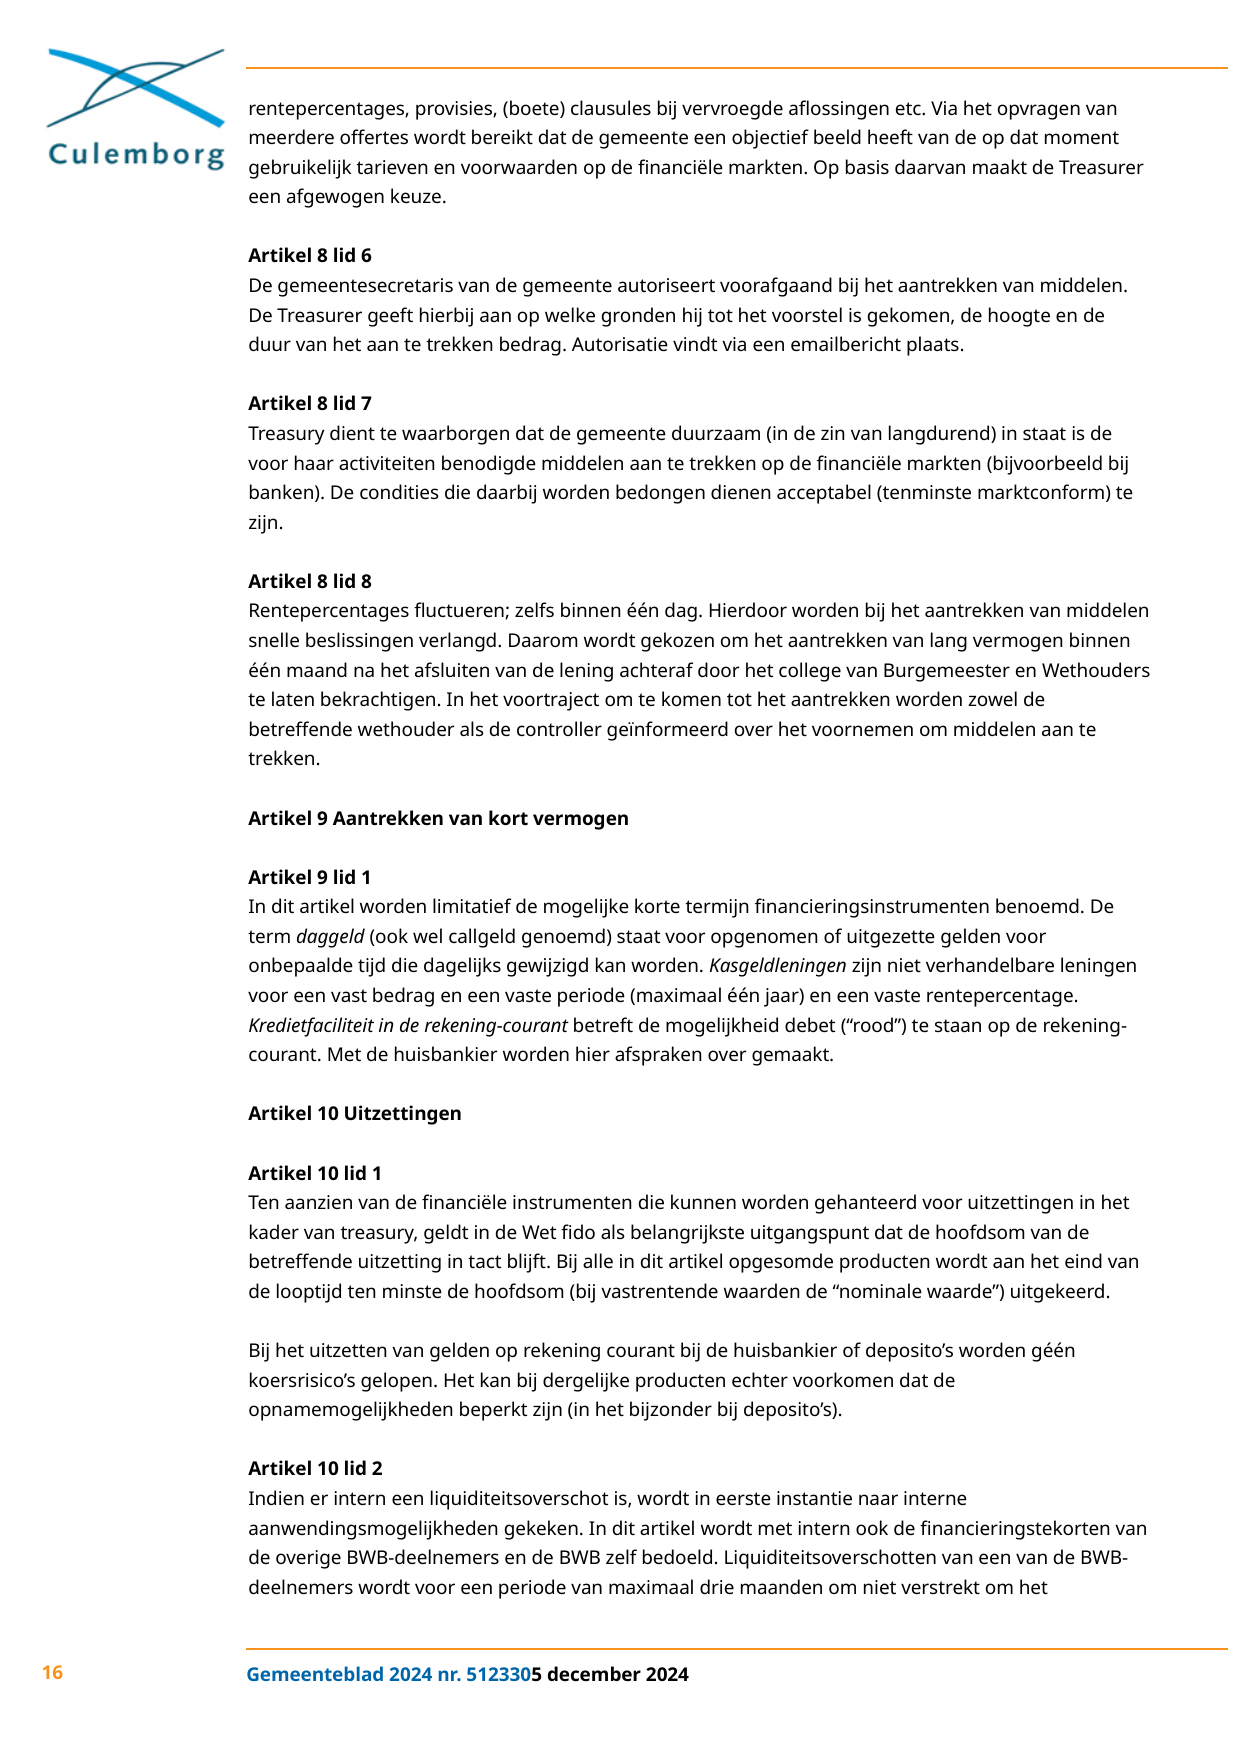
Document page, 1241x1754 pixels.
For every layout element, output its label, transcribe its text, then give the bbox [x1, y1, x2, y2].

text Treasury dient te waarborgen dat de gemeente duurzaam (in de zin van langdurend) in staat is de voor haar activiteiten benodigde middelen aan te trekken op de financiële markten (bijvoorbeeld bij banken). De condities die daarbij worden bedongen dienen acceptabel (tenminste marktconform) te zijn. [248, 420, 1152, 535]
text Rentepercentages fluctueren; zelfs binnen één dag. Hierdoor worden bij het aantrekken van middelen snelle beslissingen verlangd. Daarom wordt gekozen om het aantrekken van lang vermogen binnen één maand na het afsluiten van de lening achteraf door het college van Burgemeester en Wethouders te laten bekrachtigen. In het voortraject om te komen tot het aantrekken worden zowel de betreffende wethouder als de controller geïnformeerd over het voornemen om middelen aan te trekken. [248, 598, 1152, 771]
text Ten aanzien van de financiële instrumenten die kunnen worden gehanteerd voor uitzettingen in het kader van treasury, geldt in de Wet fido als belangrijkste uitgangspunt dat de hoofdsom van de betreffende uitzetting in tact blijft. Bij alle in dit artikel opgesomde producten wordt aan het eind van de looptijd ten minste de hoofdsom (bij vastrentende waarden de “nominale waarde”) uitgekeerd. [248, 1189, 1152, 1304]
text Artikel 8 lid 8 [248, 568, 1152, 594]
text Artikel 8 lid 6 [248, 243, 1152, 268]
text rentepercentages, provisies, (boete) clausules bij vervroegde aflossingen etc. Via het opvragen van meerdere offertes wordt bereikt dat de gemeente een objectief beeld heeft van de op dat moment gebruikelijk tarieven en voorwaarden op de financiële markten. Op basis daarvan maakt de Treasurer een afgewogen keuze. [248, 95, 1152, 209]
text Artikel 10 lid 2 [248, 1456, 1152, 1481]
text Artikel 8 lid 7 [248, 391, 1152, 416]
text Artikel 9 Aantrekken van kort vermogen [248, 805, 1152, 831]
picture [41, 47, 231, 172]
text Artikel 10 lid 1 [248, 1160, 1152, 1186]
text Artikel 10 Uitzettingen [248, 1101, 1152, 1126]
text Indien er intern een liquiditeitsoverschot is, wordt in eerste instantie naar interne aanwendingsmogelijkheden gekeken. In dit artikel wordt met intern ook de financieringstekorten van de overige BWB-deelnemers en de BWB zelf bedoeld. Liquiditeitsoverschotten van een van de BWB-deelnemers wordt voor een periode van maximaal drie maanden om niet verstrekt om het [248, 1485, 1152, 1600]
text De gemeentesecretaris van de gemeente autoriseert voorafgaand bij het aantrekken van middelen. De Treasurer geeft hierbij aan op welke gronden hij tot het voorstel is gekomen, de hoogte en de duur van het aan te trekken bedrag. Autorisatie vindt via een emailbericht plaats. [248, 272, 1152, 357]
text In dit artikel worden limitatief de mogelijke korte termijn financieringsinstrumenten benoemd. De term daggeld (ook wel callgeld genoemd) staat voor opgenomen of uitgezette gelden voor onbepaalde tijd die dagelijks gewijzigd kan worden. Kasgeldleningen zijn niet verhandelbare leningen voor een vast bedrag en een vaste periode (maximaal één jaar) en een vaste rentepercentage. Kredietfaciliteit in de rekening-courant betreft de mogelijkheid debet (“rood”) te staan op de rekening-courant. Met de huisbankier worden hier afspraken over gemaakt. [248, 893, 1152, 1067]
text Bij het uitzetten van gelden op rekening courant bij de huisbankier of deposito’s worden géén koersrisico’s gelopen. Het kan bij dergelijke producten echter voorkomen dat de opnamemogelijkheden beperkt zijn (in het bijzonder bij deposito’s). [248, 1337, 1152, 1422]
text Artikel 9 lid 1 [248, 864, 1152, 890]
